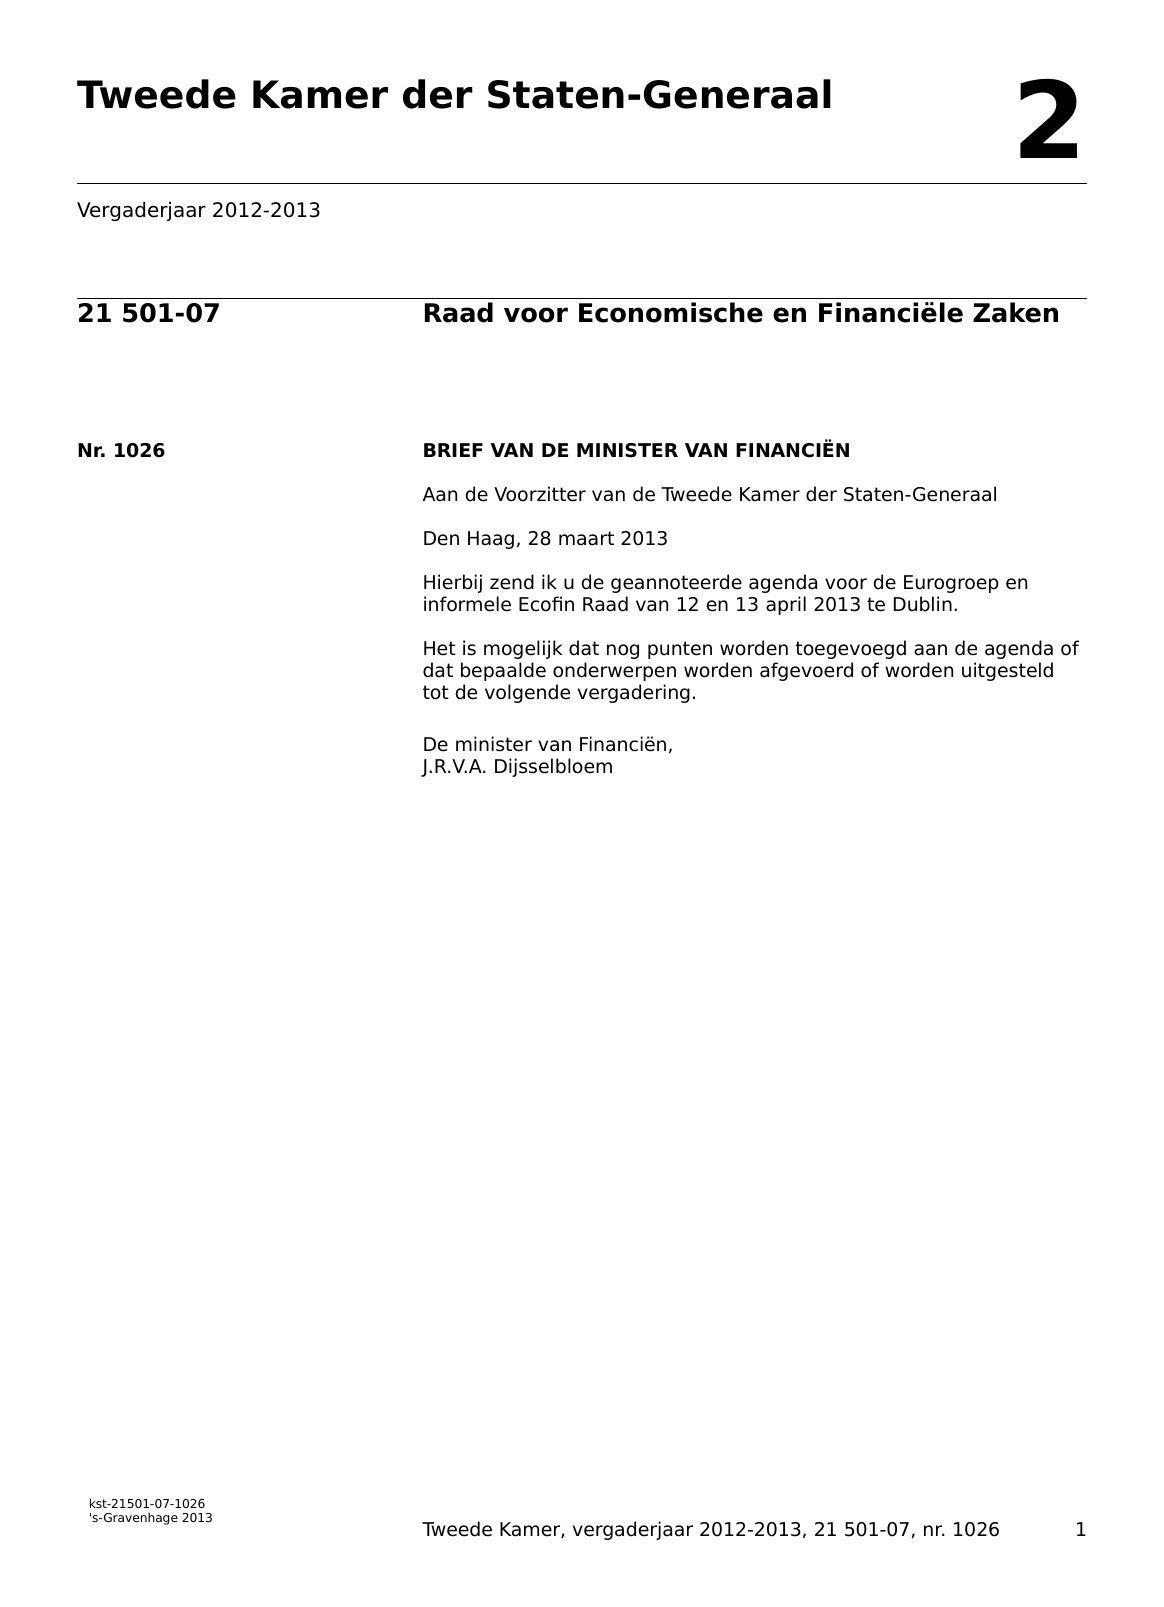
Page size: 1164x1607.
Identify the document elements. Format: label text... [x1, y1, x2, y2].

text Het is mogelijk dat nog punten worden toegevoegd aan de agenda of dat bepaalde onderwerpen worden afgevoerd of worden uitgesteld tot de volgende vergadering. [422, 638, 1087, 704]
text 's-Gravenhage 2013 [88, 1511, 323, 1525]
text Den Haag, 28 maart 2013 [422, 528, 1087, 550]
text Hierbij zend ik u de geannoteerde agenda voor de Eurogroep en informele Ecofin Raad van 12 en 13 april 2013 te Dublin. [422, 572, 1087, 616]
text kst-21501-07-1026 [88, 1497, 323, 1511]
subtitle 21 501-07 Raad voor Economische en Financiële Zaken [77, 299, 1087, 329]
table_cell Vergaderjaar 2012-2013 [77, 184, 1087, 298]
table_header 2 [886, 59, 1087, 183]
subtitle Nr. 1026 BRIEF VAN DE MINISTER VAN FINANCIËN [77, 440, 1087, 462]
table_header Tweede Kamer der Staten-Generaal [77, 59, 886, 183]
text Aan de Voorzitter van de Tweede Kamer der Staten-Generaal [422, 484, 1087, 506]
text De minister van Financiën, J.R.V.A. Dijsselbloem [422, 734, 1087, 778]
